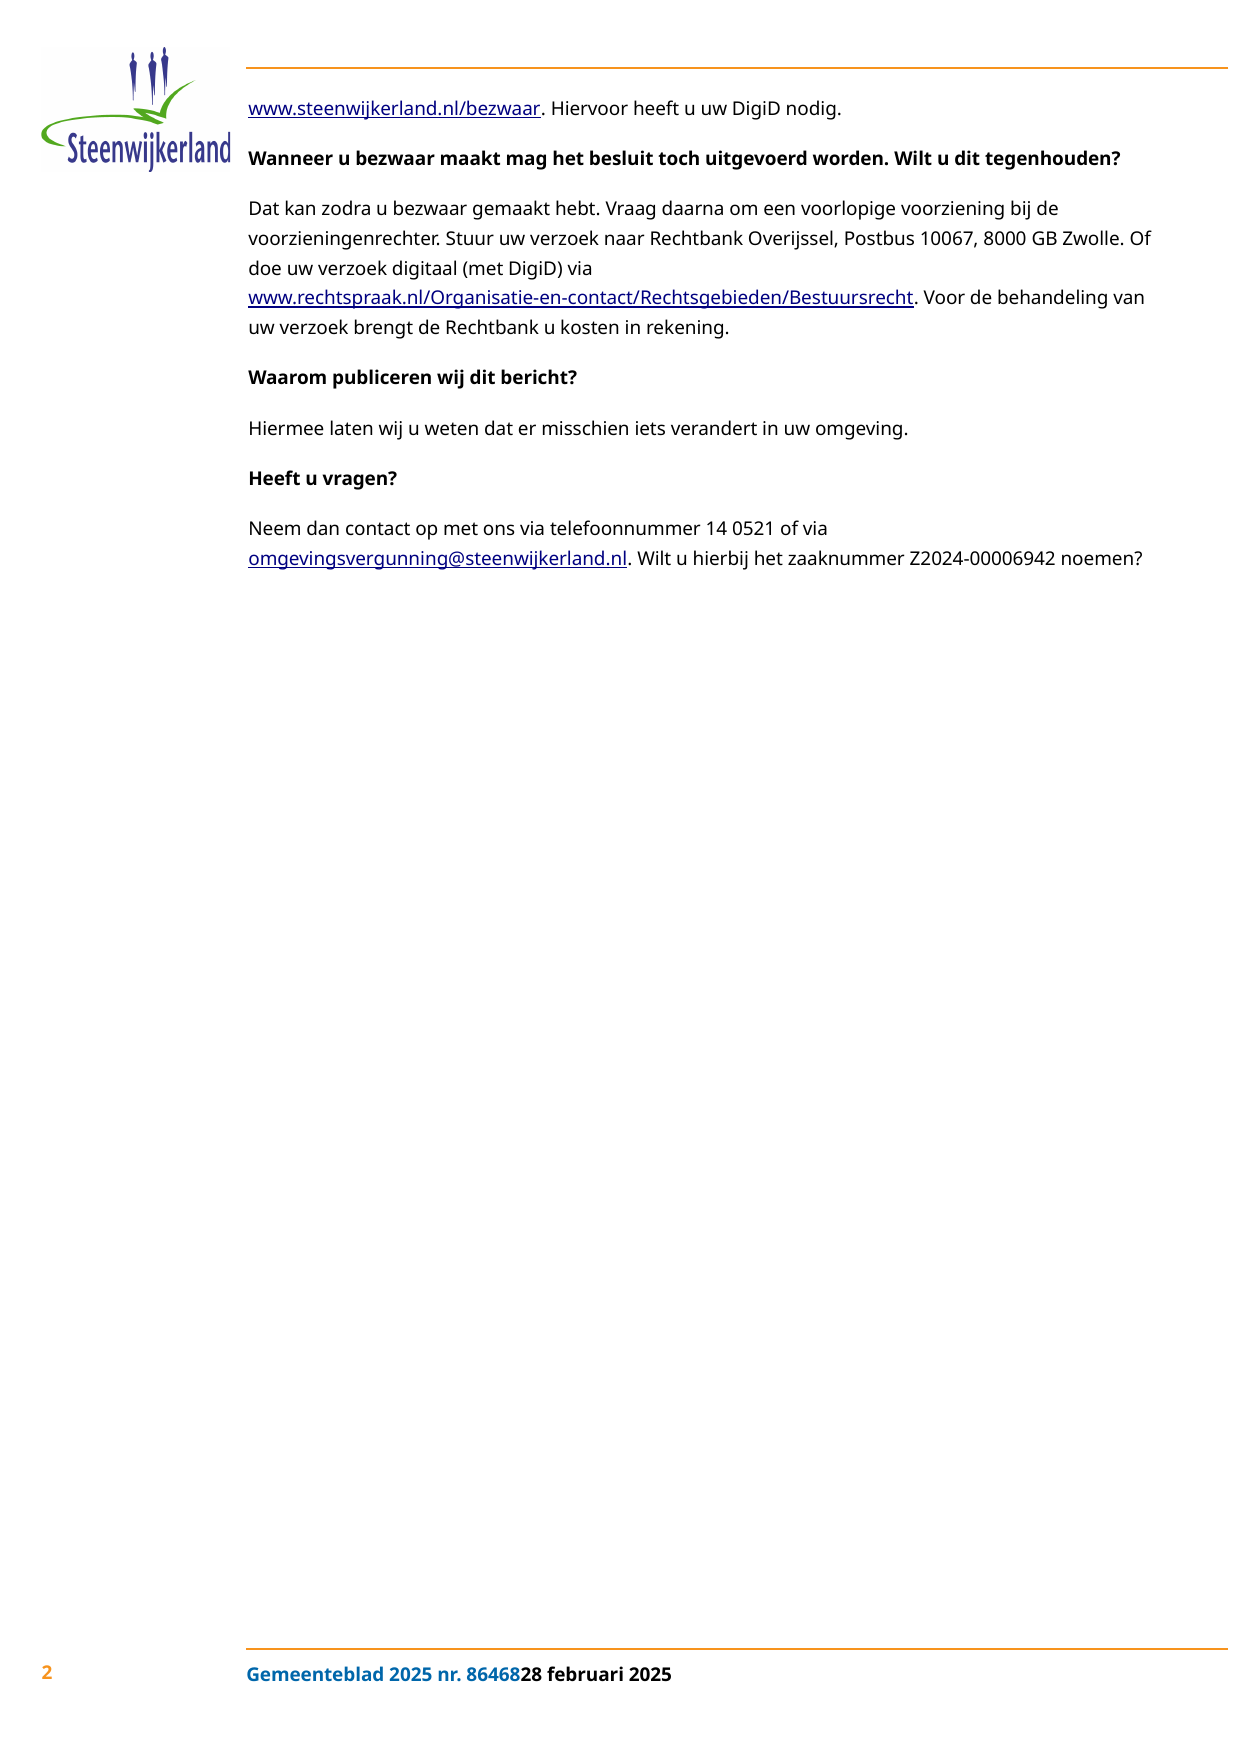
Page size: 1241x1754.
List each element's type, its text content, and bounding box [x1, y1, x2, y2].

text Dat kan zodra u bezwaar gemaakt hebt. Vraag daarna om een voorlopige voorziening bij de voorzieningenrechter. Stuur uw verzoek naar Rechtbank Overijssel, Postbus 10067, 8000 GB Zwolle. Of doe uw verzoek digitaal (met DigiD) via www.rechtspraak.nl/Organisatie-en-contact/Rechtsgebieden/Bestuursrecht. Voor de behandeling van uw verzoek brengt de Rechtbank u kosten in rekening. [248, 196, 1152, 340]
text Neem dan contact op met ons via telefoonnummer 14 0521 of via omgevingsvergunning@steenwijkerland.nl. Wilt u hierbij het zaaknummer Z2024-00006942 noemen? [248, 516, 1152, 571]
picture [41, 47, 231, 172]
text Heeft u vragen? [248, 465, 1152, 491]
text Hiermee laten wij u weten dat er misschien iets verandert in uw omgeving. [248, 415, 1152, 441]
text Wanneer u bezwaar maakt mag het besluit toch uitgevoerd worden. Wilt u dit tegenhouden? [248, 145, 1152, 171]
text www.steenwijkerland.nl/bezwaar. Hiervoor heeft u uw DigiD nodig. [248, 95, 1152, 121]
text Waarom publiceren wij dit bericht? [248, 364, 1152, 390]
